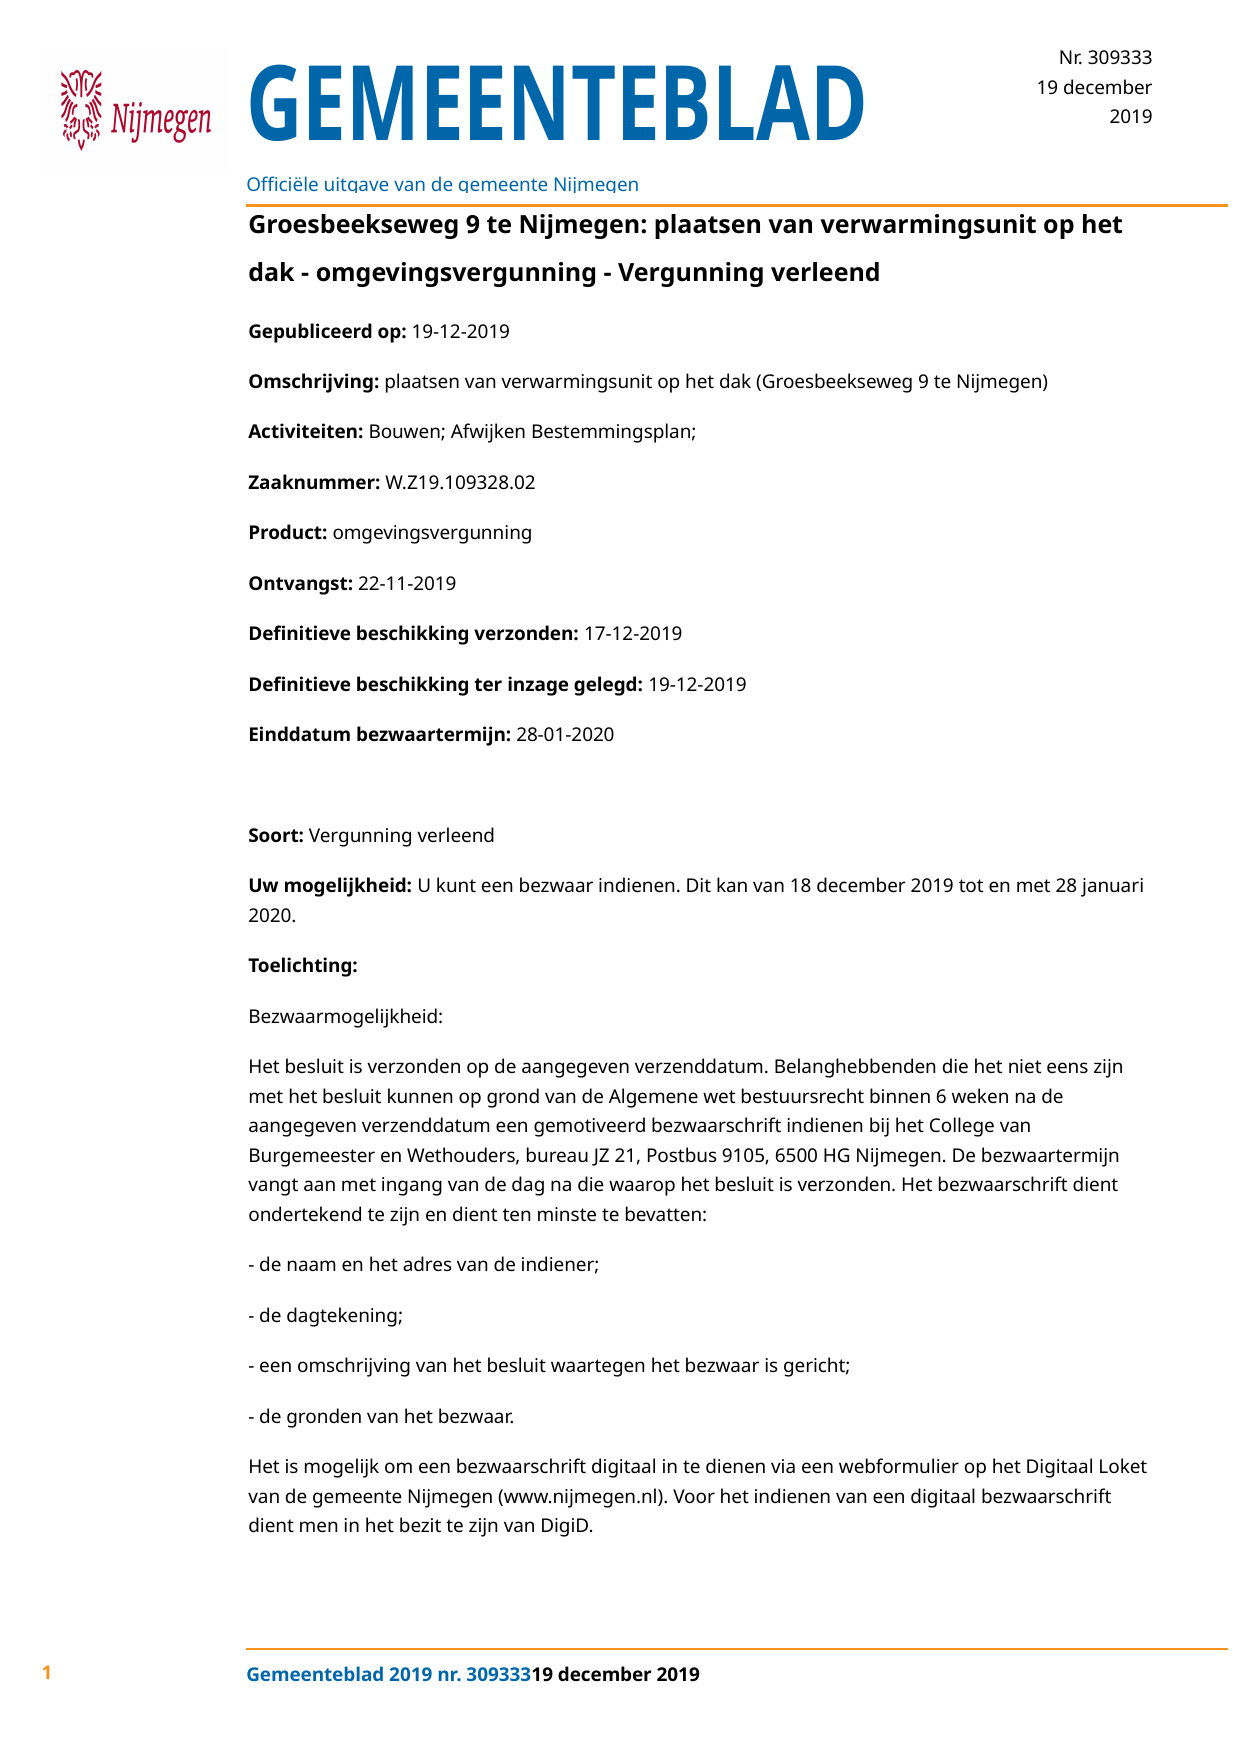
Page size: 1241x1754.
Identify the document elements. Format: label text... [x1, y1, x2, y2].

text Uw mogelijkheid: U kunt een bezwaar indienen. Dit kan van 18 december 2019 tot en met 28 januari 2020. [248, 872, 1152, 928]
text Soort: Vergunning verleend [248, 822, 1152, 848]
text Zaaknummer: W.Z19.109328.02 [248, 469, 1152, 495]
text - een omschrijving van het besluit waartegen het bezwaar is gericht; [248, 1352, 1152, 1378]
picture [41, 47, 231, 172]
text - de gronden van het bezwaar. [248, 1403, 1152, 1429]
text Groesbeekseweg 9 te Nijmegen: plaatsen van verwarmingsunit op het dak - omgevingsvergunning - Vergunning verleend [248, 207, 1152, 288]
text Bezwaarmogelijkheid: [248, 1003, 1152, 1029]
text Einddatum bezwaartermijn: 28-01-2020 [248, 721, 1152, 747]
text - de dagtekening; [248, 1302, 1152, 1328]
text Definitieve beschikking verzonden: 17-12-2019 [248, 620, 1152, 646]
text Toelichting: [248, 952, 1152, 978]
text Het is mogelijk om een bezwaarschrift digitaal in te dienen via een webformulier op het Digitaal Loket van de gemeente Nijmegen (www.nijmegen.nl). Voor het indienen van een digitaal bezwaarschrift dient men in het bezit te zijn van DigiD. [248, 1453, 1152, 1538]
text Ontvangst: 22-11-2019 [248, 570, 1152, 596]
text - de naam en het adres van de indiener; [248, 1252, 1152, 1277]
text Omschrijving: plaatsen van verwarmingsunit op het dak (Groesbeekseweg 9 te Nijmegen) [248, 368, 1152, 394]
text Gepubliceerd op: 19-12-2019 [248, 318, 1152, 344]
text Definitieve beschikking ter inzage gelegd: 19-12-2019 [248, 671, 1152, 697]
text Het besluit is verzonden op de aangegeven verzenddatum. Belanghebbenden die het niet eens zijn met het besluit kunnen op grond van de Algemene wet bestuursrecht binnen 6 weken na de aangegeven verzenddatum een gemotiveerd bezwaarschrift indienen bij het College van Burgemeester en Wethouders, bureau JZ 21, Postbus 9105, 6500 HG Nijmegen. De bezwaartermijn vangt aan met ingang van de dag na die waarop het besluit is verzonden. Het bezwaarschrift dient ondertekend te zijn en dient ten minste te bevatten: [248, 1053, 1152, 1227]
text Activiteiten: Bouwen; Afwijken Bestemmingsplan; [248, 419, 1152, 444]
text Product: omgevingsvergunning [248, 519, 1152, 545]
